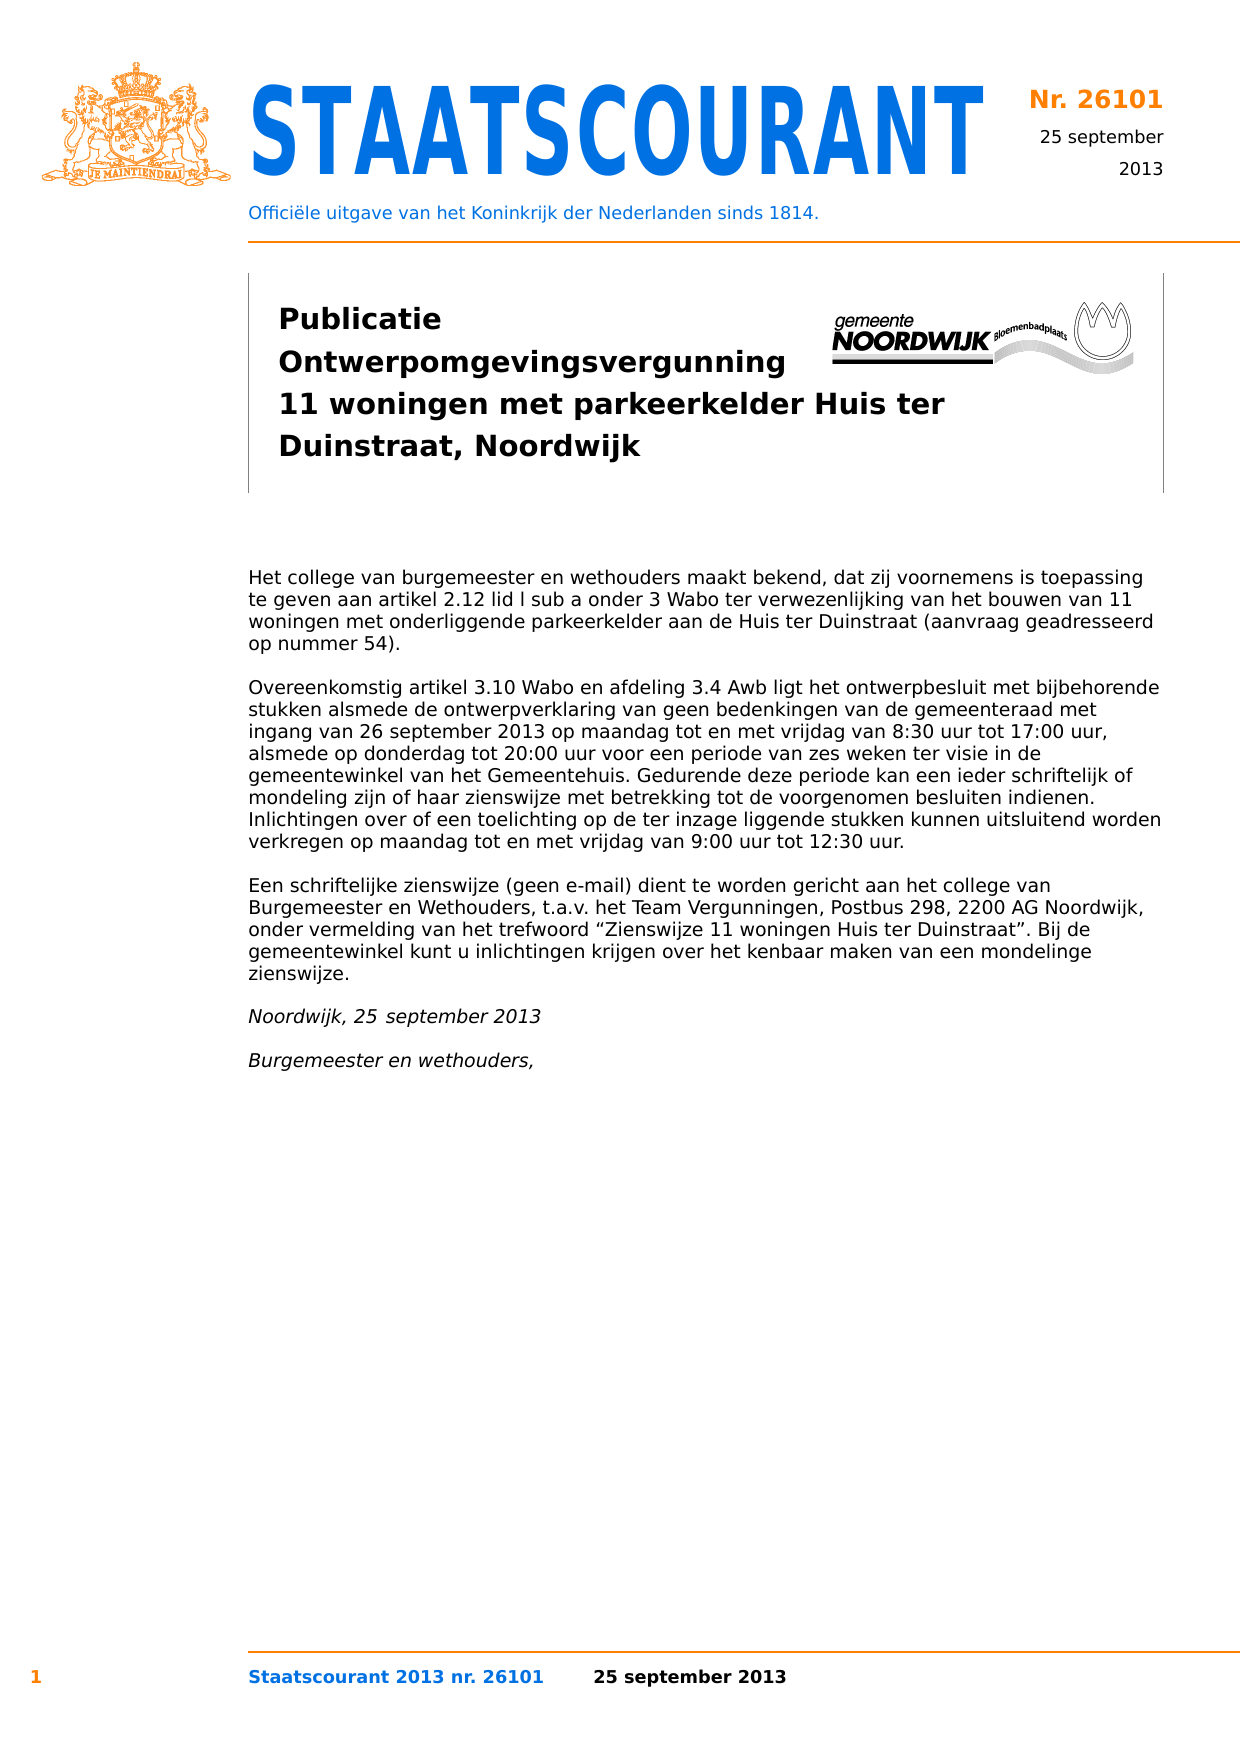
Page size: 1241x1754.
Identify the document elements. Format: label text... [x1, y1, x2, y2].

text Inlichtingen over of een toelichting op de ter inzage liggende stukken kunnen uitsluitend worden verkregen op maandag tot en met vrijdag van 9:00 uur tot 12:30 uur. [248, 809, 1163, 853]
table_cell 2013 [998, 153, 1240, 203]
subtitle Publicatie Ontwerpomgevingsvergunning 11 woningen met parkeerkelder Huis ter Duinstraat, Noordwijk [249, 273, 1163, 493]
text Een schriftelijke zienswijze (geen e-mail) dient te worden gericht aan het college van Burgemeester en Wethouders, t.a.v. het Team Vergunningen, Postbus 298, 2200 AG Noordwijk, onder vermelding van het trefwoord “Zienswijze 11 woningen Huis ter Duinstraat”. Bij de gemeentewinkel kunt u inlichtingen krijgen over het kenbaar maken van een mondelinge zienswijze. [248, 874, 1163, 984]
table_header STAATSCOURANT [248, 62, 998, 203]
text Burgemeester en wethouders, [248, 1050, 1163, 1072]
table_cell 25 september [998, 121, 1240, 153]
table_header Nr. 26101 [998, 62, 1240, 121]
text Het college van burgemeester en wethouders maakt bekend, dat zij voornemens is toepassing te geven aan artikel 2.12 lid l sub a onder 3 Wabo ter verwezenlijking van het bouwen van 11 woningen met onderliggende parkeerkelder aan de Huis ter Duinstraat (aanvraag geadresseerd op nummer 54). [248, 567, 1163, 655]
picture [41, 62, 231, 186]
text Overeenkomstig artikel 3.10 Wabo en afdeling 3.4 Awb ligt het ontwerpbesluit met bijbehorende stukken alsmede de ontwerpverklaring van geen bedenkingen van de gemeenteraad met ingang van 26 september 2013 op maandag tot en met vrijdag van 8:30 uur tot 17:00 uur, alsmede op donderdag tot 20:00 uur voor een periode van zes weken ter visie in de gemeentewinkel van het Gemeentehuis. Gedurende deze periode kan een ieder schriftelijk of mondeling zijn of haar zienswijze met betrekking tot de voorgenomen besluiten indienen. [248, 677, 1163, 809]
text Noordwijk, 25 september 2013 [248, 1006, 1163, 1028]
picture [832, 302, 1134, 374]
table_cell Officiële uitgave van het Koninkrijk der Nederlanden sinds 1814. [248, 203, 1240, 241]
table_header [25, 62, 248, 241]
